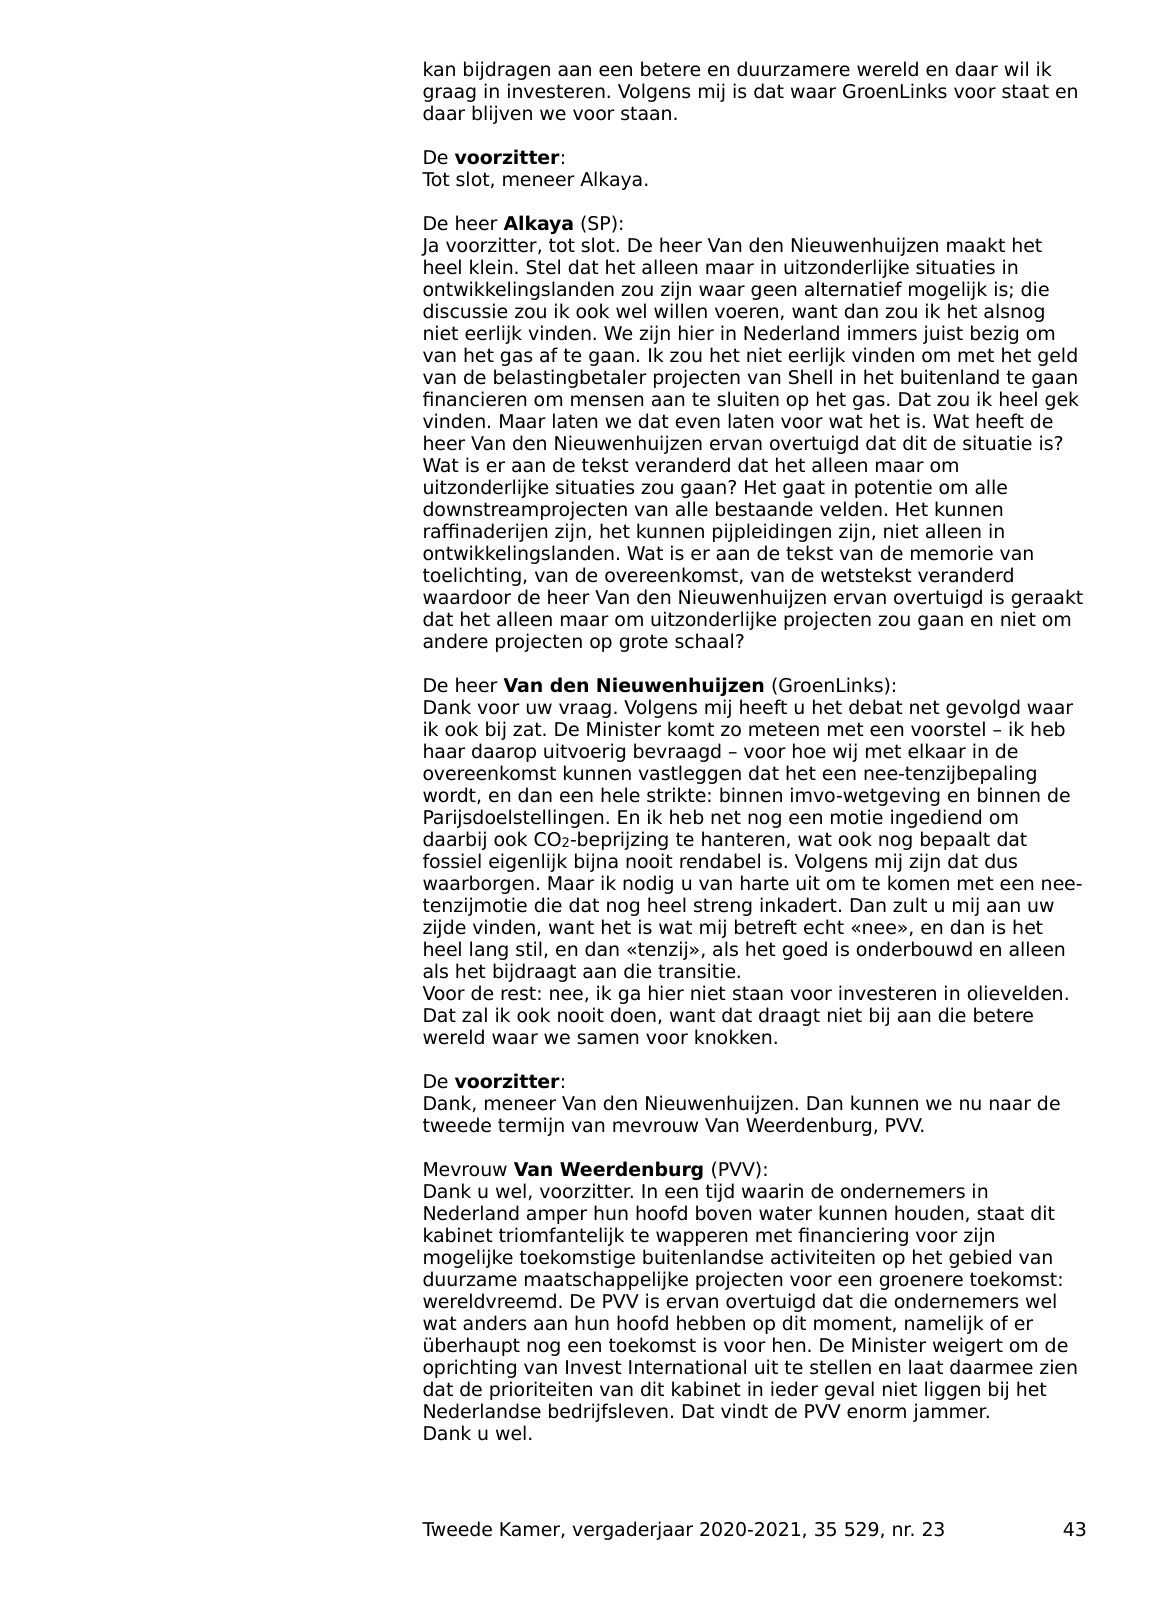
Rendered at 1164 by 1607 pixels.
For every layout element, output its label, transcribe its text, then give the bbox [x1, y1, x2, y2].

text Dank u wel. [422, 1423, 1087, 1445]
text De heer Van den Nieuwenhuijzen (GroenLinks): [422, 675, 1087, 697]
text Tot slot, meneer Alkaya. [422, 169, 1087, 191]
text De voorzitter: [422, 1071, 1087, 1093]
text De heer Alkaya (SP): [422, 213, 1087, 235]
text Voor de rest: nee, ik ga hier niet staan voor investeren in olievelden. Dat zal ik ook nooit doen, want dat draagt niet bij aan die betere wereld waar we samen voor knokken. [422, 983, 1087, 1049]
text Ja voorzitter, tot slot. De heer Van den Nieuwenhuijzen maakt het heel klein. Stel dat het alleen maar in uitzonderlijke situaties in ontwikkelingslanden zou zijn waar geen alternatief mogelijk is; die discussie zou ik ook wel willen voeren, want dan zou ik het alsnog niet eerlijk vinden. We zijn hier in Nederland immers juist bezig om van het gas af te gaan. Ik zou het niet eerlijk vinden om met het geld van de belastingbetaler projecten van Shell in het buitenland te gaan financieren om mensen aan te sluiten op het gas. Dat zou ik heel gek vinden. Maar laten we dat even laten voor wat het is. Wat heeft de heer Van den Nieuwenhuijzen ervan overtuigd dat dit de situatie is? Wat is er aan de tekst veranderd dat het alleen maar om uitzonderlijke situaties zou gaan? Het gaat in potentie om alle downstreamprojecten van alle bestaande velden. Het kunnen raffinaderijen zijn, het kunnen pijpleidingen zijn, niet alleen in ontwikkelingslanden. Wat is er aan de tekst van de memorie van toelichting, van de overeenkomst, van de wetstekst veranderd waardoor de heer Van den Nieuwenhuijzen ervan overtuigd is geraakt dat het alleen maar om uitzonderlijke projecten zou gaan en niet om andere projecten op grote schaal? [422, 235, 1087, 653]
text kan bijdragen aan een betere en duurzamere wereld en daar wil ik graag in investeren. Volgens mij is dat waar GroenLinks voor staat en daar blijven we voor staan. [422, 59, 1087, 125]
text Dank u wel, voorzitter. In een tijd waarin de ondernemers in Nederland amper hun hoofd boven water kunnen houden, staat dit kabinet triomfantelijk te wapperen met financiering voor zijn mogelijke toekomstige buitenlandse activiteiten op het gebied van duurzame maatschappelijke projecten voor een groenere toekomst: wereldvreemd. De PVV is ervan overtuigd dat die ondernemers wel wat anders aan hun hoofd hebben op dit moment, namelijk of er überhaupt nog een toekomst is voor hen. De Minister weigert om de oprichting van Invest International uit te stellen en laat daarmee zien dat de prioriteiten van dit kabinet in ieder geval niet liggen bij het Nederlandse bedrijfsleven. Dat vindt de PVV enorm jammer. [422, 1181, 1087, 1423]
text Mevrouw Van Weerdenburg (PVV): [422, 1159, 1087, 1181]
text Dank voor uw vraag. Volgens mij heeft u het debat net gevolgd waar ik ook bij zat. De Minister komt zo meteen met een voorstel – ik heb haar daarop uitvoerig bevraagd – voor hoe wij met elkaar in de overeenkomst kunnen vastleggen dat het een nee-tenzijbepaling wordt, en dan een hele strikte: binnen imvo-wetgeving en binnen de Parijsdoelstellingen. En ik heb net nog een motie ingediend om daarbij ook CO2-beprijzing te hanteren, wat ook nog bepaalt dat fossiel eigenlijk bijna nooit rendabel is. Volgens mij zijn dat dus waarborgen. Maar ik nodig u van harte uit om te komen met een nee-tenzijmotie die dat nog heel streng inkadert. Dan zult u mij aan uw zijde vinden, want het is wat mij betreft echt «nee», en dan is het heel lang stil, en dan «tenzij», als het goed is onderbouwd en alleen als het bijdraagt aan die transitie. [422, 697, 1087, 983]
text Dank, meneer Van den Nieuwenhuijzen. Dan kunnen we nu naar de tweede termijn van mevrouw Van Weerdenburg, PVV. [422, 1093, 1087, 1137]
text De voorzitter: [422, 147, 1087, 169]
